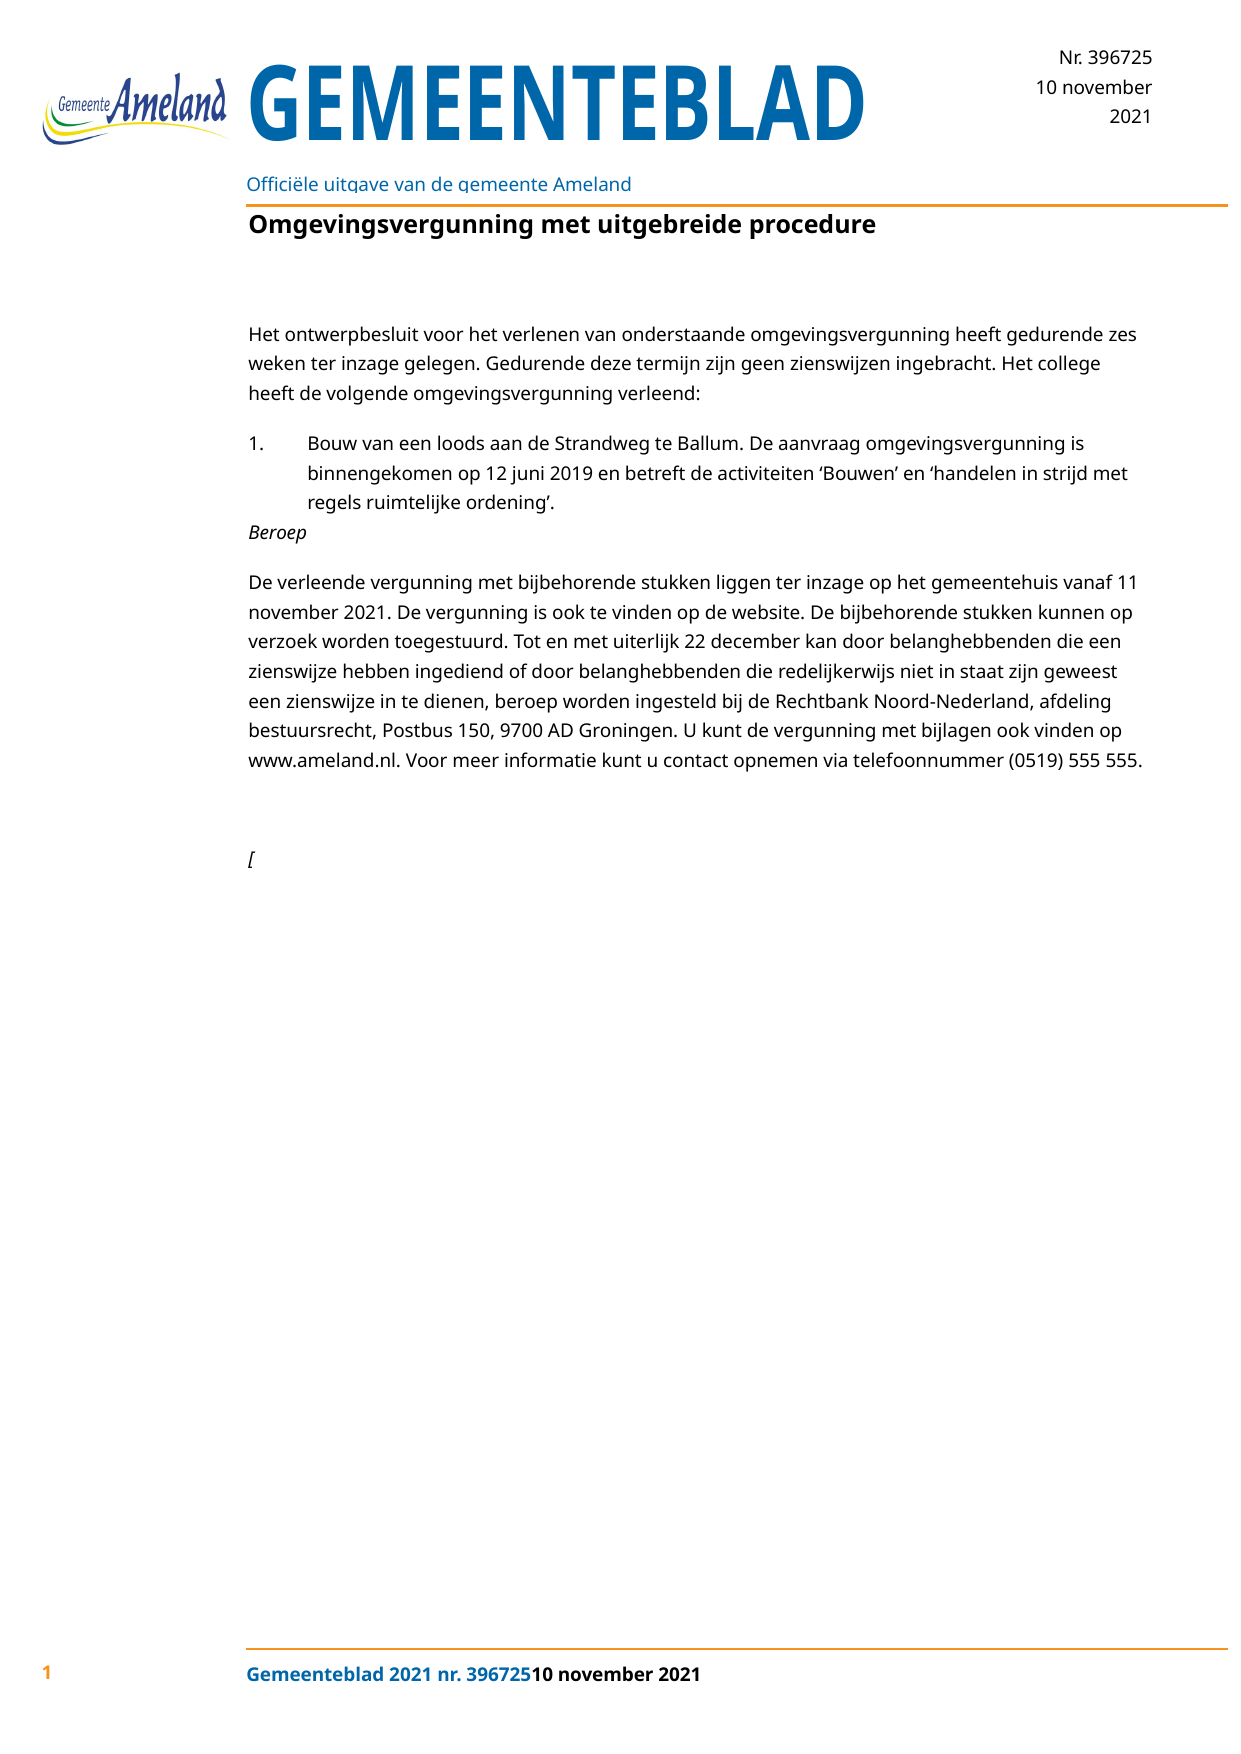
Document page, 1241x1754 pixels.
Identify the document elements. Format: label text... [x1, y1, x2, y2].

text [ [248, 845, 1152, 871]
text Omgevingsvergunning met uitgebreide procedure [248, 207, 1152, 241]
text Beroep [248, 519, 1152, 545]
text Het ontwerpbesluit voor het verlenen van onderstaande omgevingsvergunning heeft gedurende zes weken ter inzage gelegen. Gedurende deze termijn zijn geen zienswijzen ingebracht. Het college heeft de volgende omgevingsvergunning verleend: [248, 321, 1152, 406]
list Bouw van een loods aan de Strandweg te Ballum. De aanvraag omgevingsvergunning is binnengekomen op 12 juni 2019 en betreft de activiteiten ‘Bouwen’ en ‘handelen in strijd met regels ruimtelijke ordening’. [248, 430, 1152, 515]
picture [41, 47, 231, 172]
text De verleende vergunning met bijbehorende stukken liggen ter inzage op het gemeentehuis vanaf 11 november 2021. De vergunning is ook te vinden op de website. De bijbehorende stukken kunnen op verzoek worden toegestuurd. Tot en met uiterlijk 22 december kan door belanghebbenden die een zienswijze hebben ingediend of door belanghebbenden die redelijkerwijs niet in staat zijn geweest een zienswijze in te dienen, beroep worden ingesteld bij de Rechtbank Noord-Nederland, afdeling bestuursrecht, Postbus 150, 9700 AD Groningen. U kunt de vergunning met bijlagen ook vinden op www.ameland.nl. Voor meer informatie kunt u contact opnemen via telefoonnummer (0519) 555 555. [248, 569, 1152, 773]
